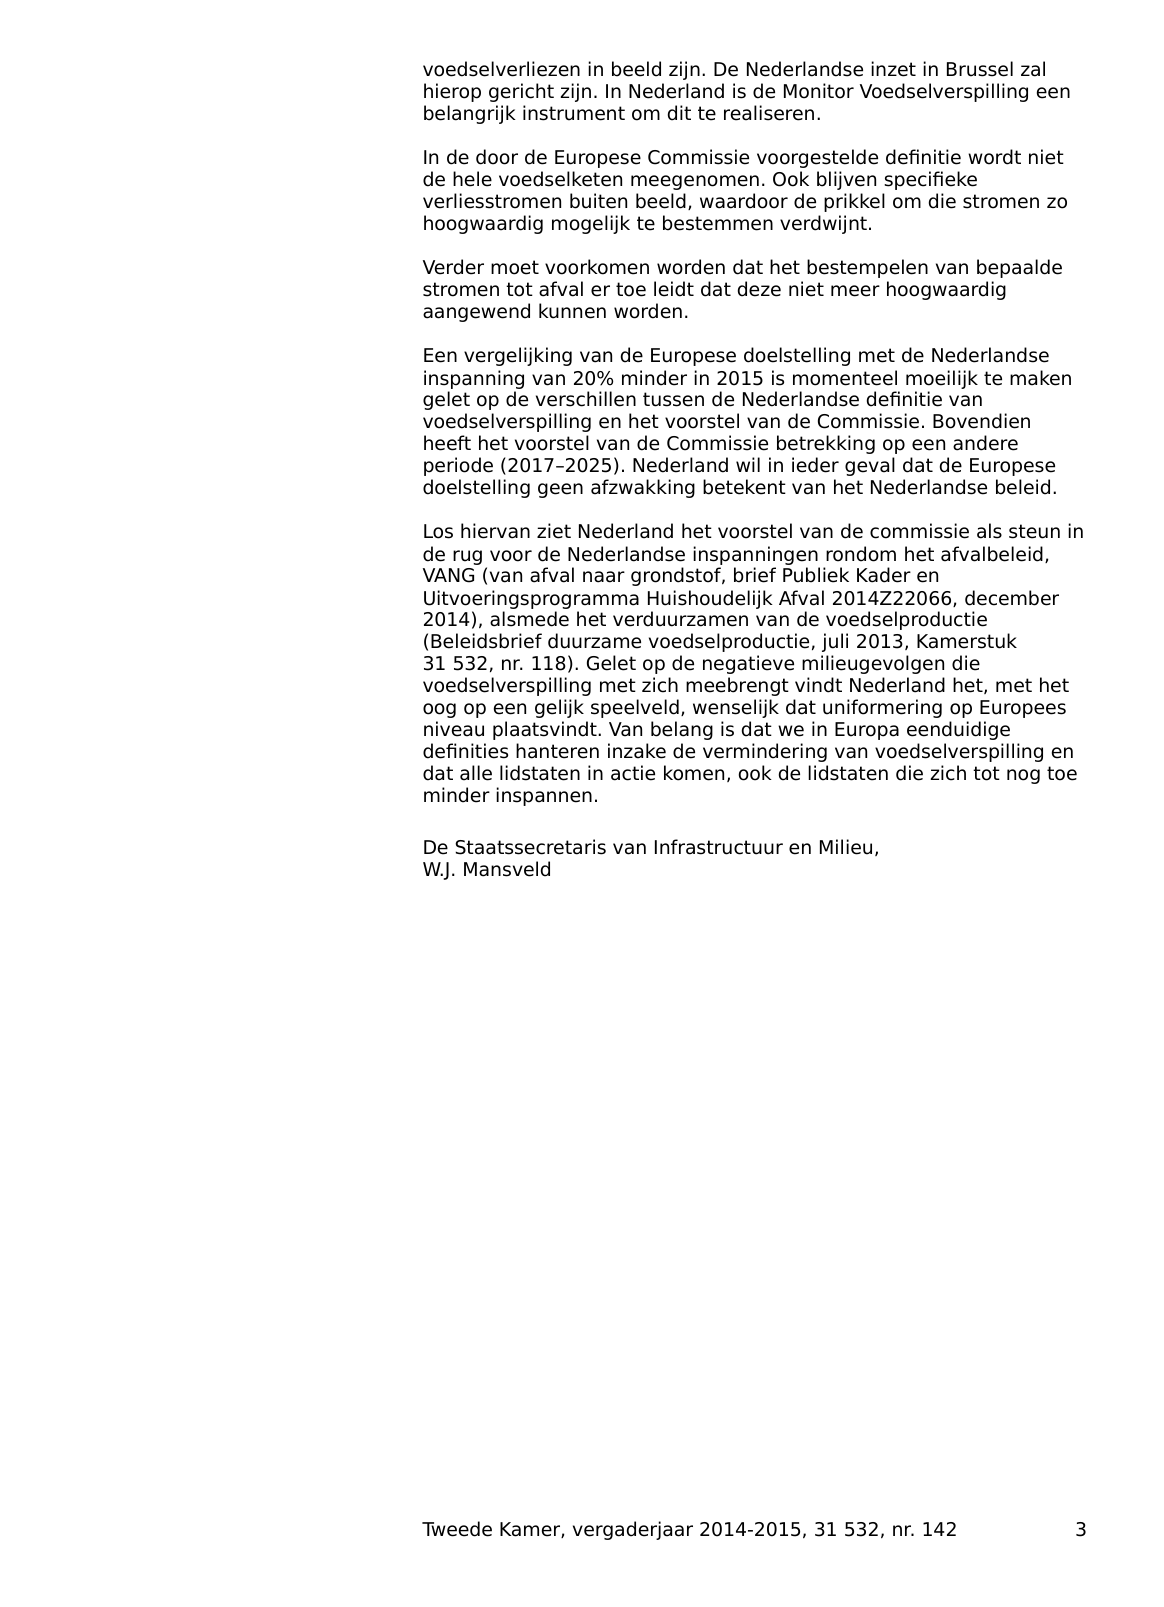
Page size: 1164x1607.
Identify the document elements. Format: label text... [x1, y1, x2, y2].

text Los hiervan ziet Nederland het voorstel van de commissie als steun in de rug voor de Nederlandse inspanningen rondom het afvalbeleid, VANG (van afval naar grondstof, brief Publiek Kader en Uitvoeringsprogramma Huishoudelijk Afval 2014Z22066, december 2014), alsmede het verduurzamen van de voedselproductie (Beleidsbrief duurzame voedselproductie, juli 2013, Kamerstuk 31 532, nr. 118). Gelet op de negatieve milieugevolgen die voedselverspilling met zich meebrengt vindt Nederland het, met het oog op een gelijk speelveld, wenselijk dat uniformering op Europees niveau plaatsvindt. Van belang is dat we in Europa eenduidige definities hanteren inzake de vermindering van voedselverspilling en dat alle lidstaten in actie komen, ook de lidstaten die zich tot nog toe minder inspannen. [422, 521, 1087, 807]
text voedselverliezen in beeld zijn. De Nederlandse inzet in Brussel zal hierop gericht zijn. In Nederland is de Monitor Voedselverspilling een belangrijk instrument om dit te realiseren. [422, 59, 1087, 125]
text In de door de Europese Commissie voorgestelde definitie wordt niet de hele voedselketen meegenomen. Ook blijven specifieke verliesstromen buiten beeld, waardoor de prikkel om die stromen zo hoogwaardig mogelijk te bestemmen verdwijnt. [422, 147, 1087, 235]
text Verder moet voorkomen worden dat het bestempelen van bepaalde stromen tot afval er toe leidt dat deze niet meer hoogwaardig aangewend kunnen worden. [422, 257, 1087, 323]
text De Staatssecretaris van Infrastructuur en Milieu, W.J. Mansveld [422, 837, 1087, 881]
text Een vergelijking van de Europese doelstelling met de Nederlandse inspanning van 20% minder in 2015 is momenteel moeilijk te maken gelet op de verschillen tussen de Nederlandse definitie van voedselverspilling en het voorstel van de Commissie. Bovendien heeft het voorstel van de Commissie betrekking op een andere periode (2017–2025). Nederland wil in ieder geval dat de Europese doelstelling geen afzwakking betekent van het Nederlandse beleid. [422, 345, 1087, 499]
